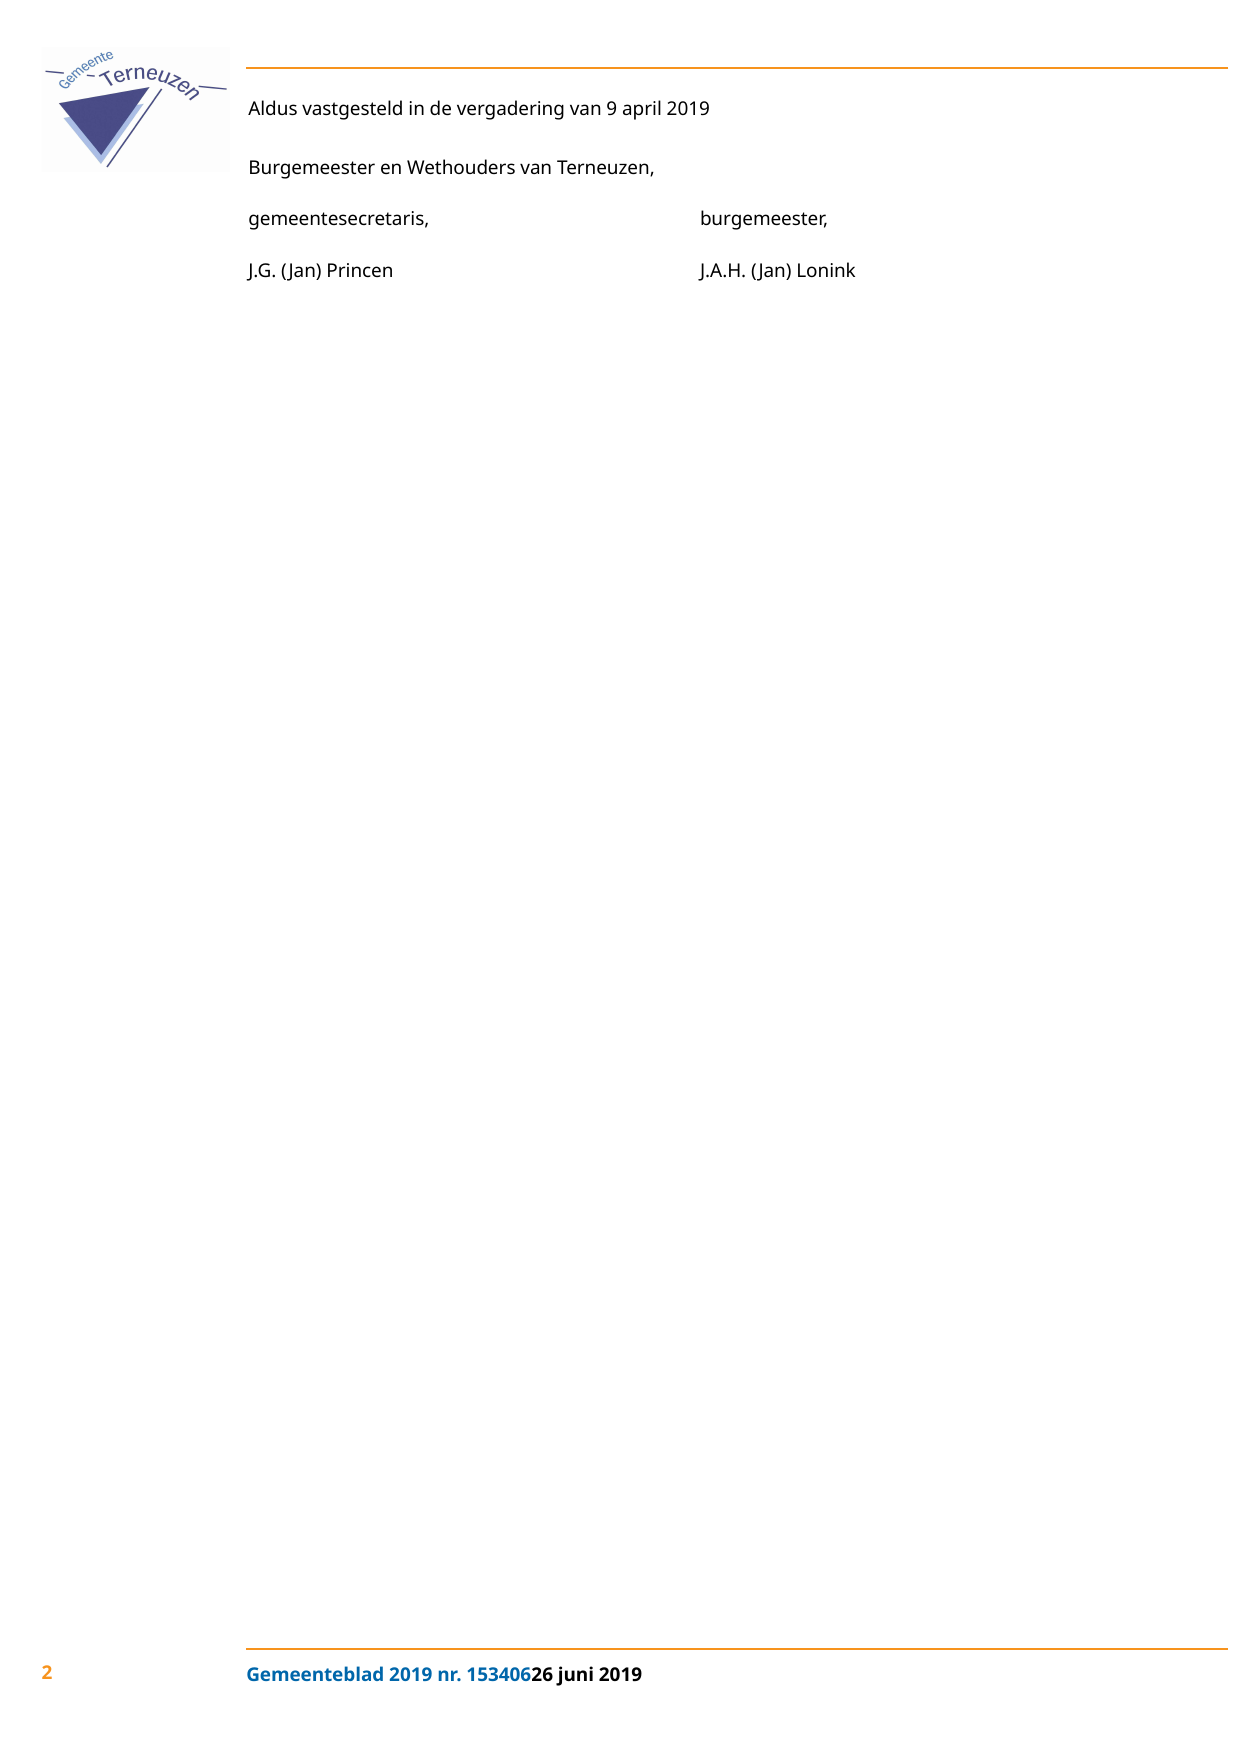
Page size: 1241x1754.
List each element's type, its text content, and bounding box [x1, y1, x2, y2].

table_cell burgemeester, [700, 206, 1152, 231]
table_cell J.G. (Jan) Princen [248, 257, 700, 283]
text Aldus vastgesteld in de vergadering van 9 april 2019 [248, 95, 1152, 121]
table_header Burgemeester en Wethouders van Terneuzen, [248, 154, 1152, 180]
table_cell [248, 231, 1152, 257]
table_cell gemeentesecretaris, [248, 206, 700, 231]
table_cell [248, 180, 1152, 206]
table_cell J.A.H. (Jan) Lonink [700, 257, 1152, 283]
picture [41, 47, 231, 172]
